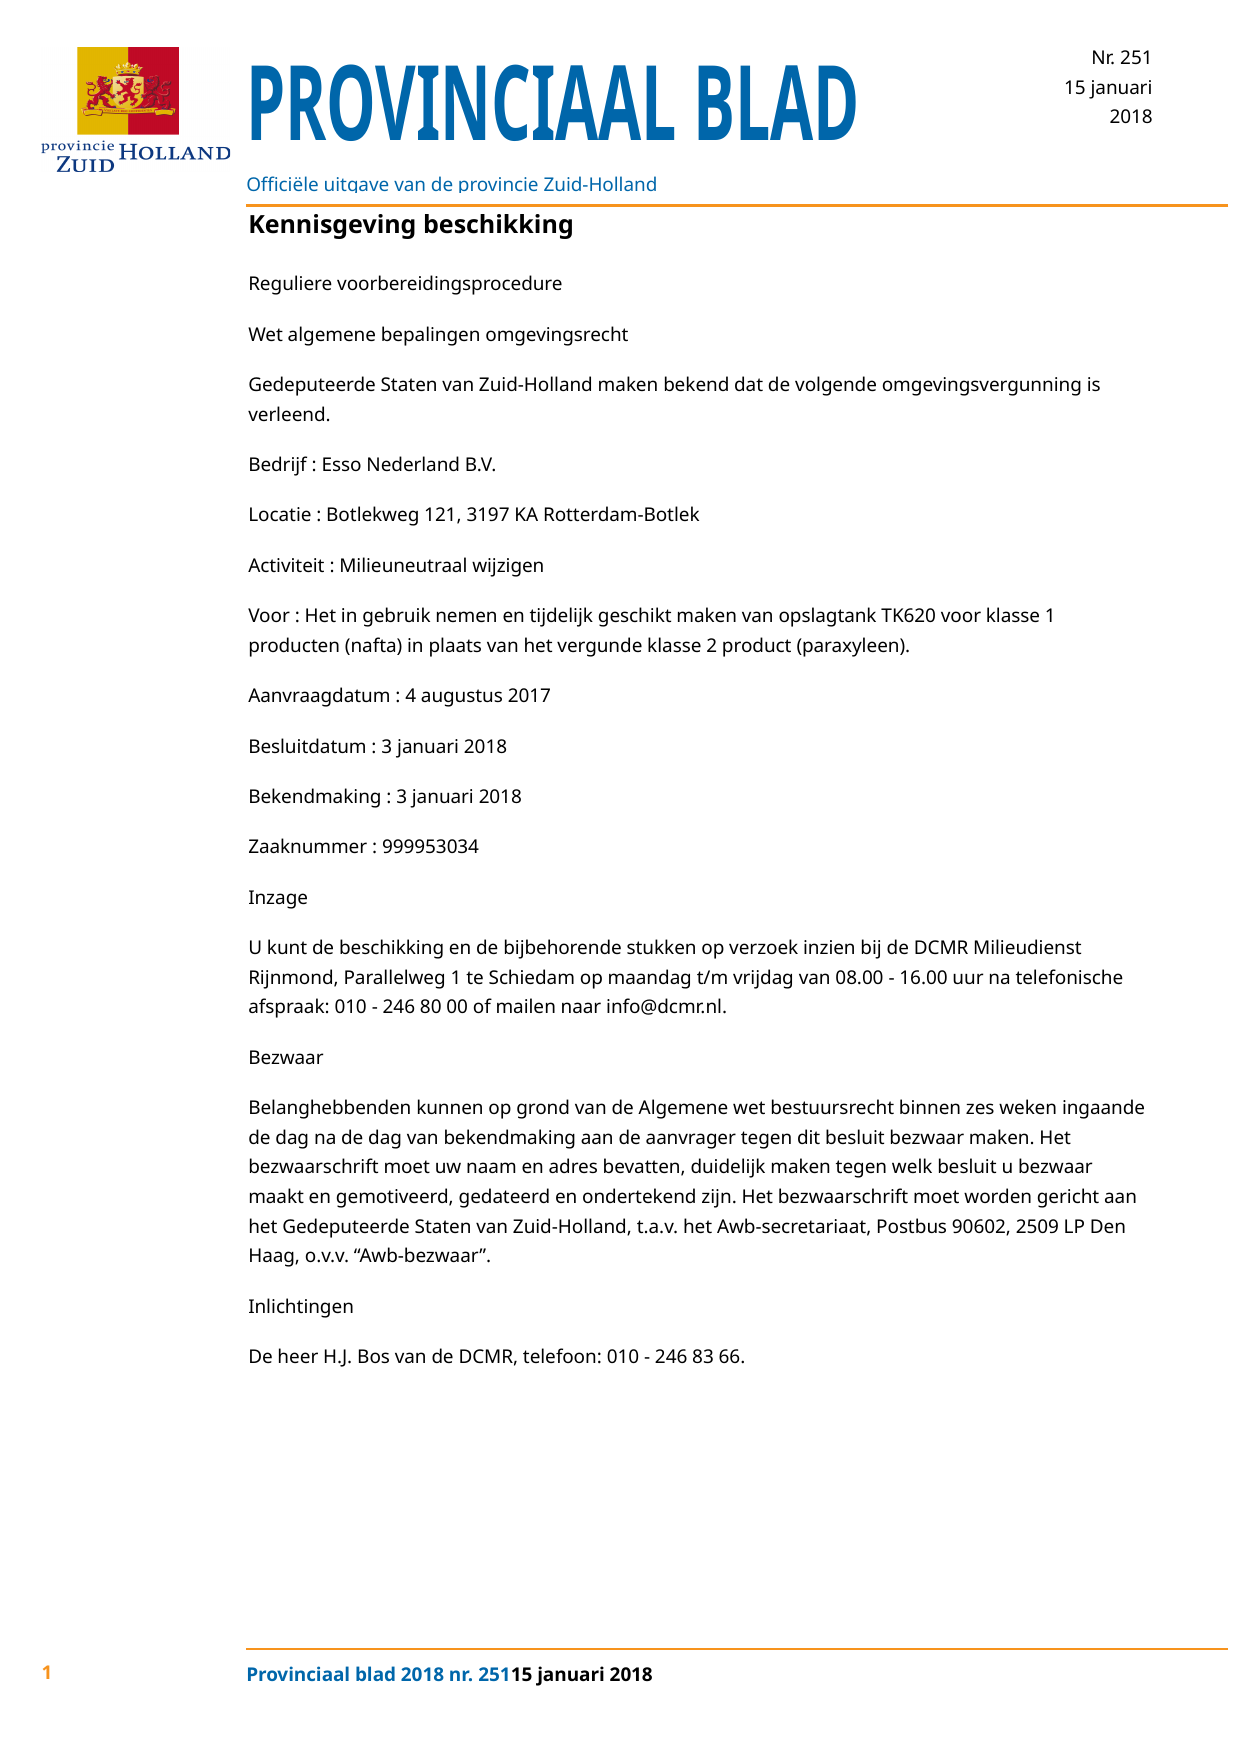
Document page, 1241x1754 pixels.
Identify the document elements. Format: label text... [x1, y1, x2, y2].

text De heer H.J. Bos van de DCMR, telefoon: 010 - 246 83 66. [248, 1343, 1152, 1369]
text Inlichtingen [248, 1293, 1152, 1318]
text Gedeputeerde Staten van Zuid-Holland maken bekend dat de volgende omgevingsvergunning is verleend. [248, 371, 1152, 426]
text U kunt de beschikking en de bijbehorende stukken op verzoek inzien bij de DCMR Milieudienst Rijnmond, Parallelweg 1 te Schiedam op maandag t/m vrijdag van 08.00 - 16.00 uur na telefonische afspraak: 010 - 246 80 00 of mailen naar info@dcmr.nl. [248, 934, 1152, 1019]
text Locatie : Botlekweg 121, 3197 KA Rotterdam-Botlek [248, 502, 1152, 527]
text Activiteit : Milieuneutraal wijzigen [248, 552, 1152, 578]
text Belanghebbenden kunnen op grond van de Algemene wet bestuursrecht binnen zes weken ingaande de dag na de dag van bekendmaking aan de aanvrager tegen dit besluit bezwaar maken. Het bezwaarschrift moet uw naam en adres bevatten, duidelijk maken tegen welk besluit u bezwaar maakt en gemotiveerd, gedateerd en ondertekend zijn. Het bezwaarschrift moet worden gericht aan het Gedeputeerde Staten van Zuid-Holland, t.a.v. het Awb-secretariaat, Postbus 90602, 2509 LP Den Haag, o.v.v. “Awb-bezwaar”. [248, 1094, 1152, 1268]
text Kennisgeving beschikking [248, 207, 1152, 241]
text Bezwaar [248, 1044, 1152, 1070]
text Wet algemene bepalingen omgevingsrecht [248, 321, 1152, 346]
text Voor : Het in gebruik nemen en tijdelijk geschikt maken van opslagtank TK620 voor klasse 1 producten (nafta) in plaats van het vergunde klasse 2 product (paraxyleen). [248, 602, 1152, 658]
text Reguliere voorbereidingsprocedure [248, 270, 1152, 296]
text Inzage [248, 884, 1152, 910]
text Bekendmaking : 3 januari 2018 [248, 783, 1152, 809]
text Aanvraagdatum : 4 augustus 2017 [248, 682, 1152, 708]
text Zaaknummer : 999953034 [248, 834, 1152, 859]
text Besluitdatum : 3 januari 2018 [248, 733, 1152, 758]
picture [41, 47, 231, 172]
text Bedrijf : Esso Nederland B.V. [248, 451, 1152, 477]
